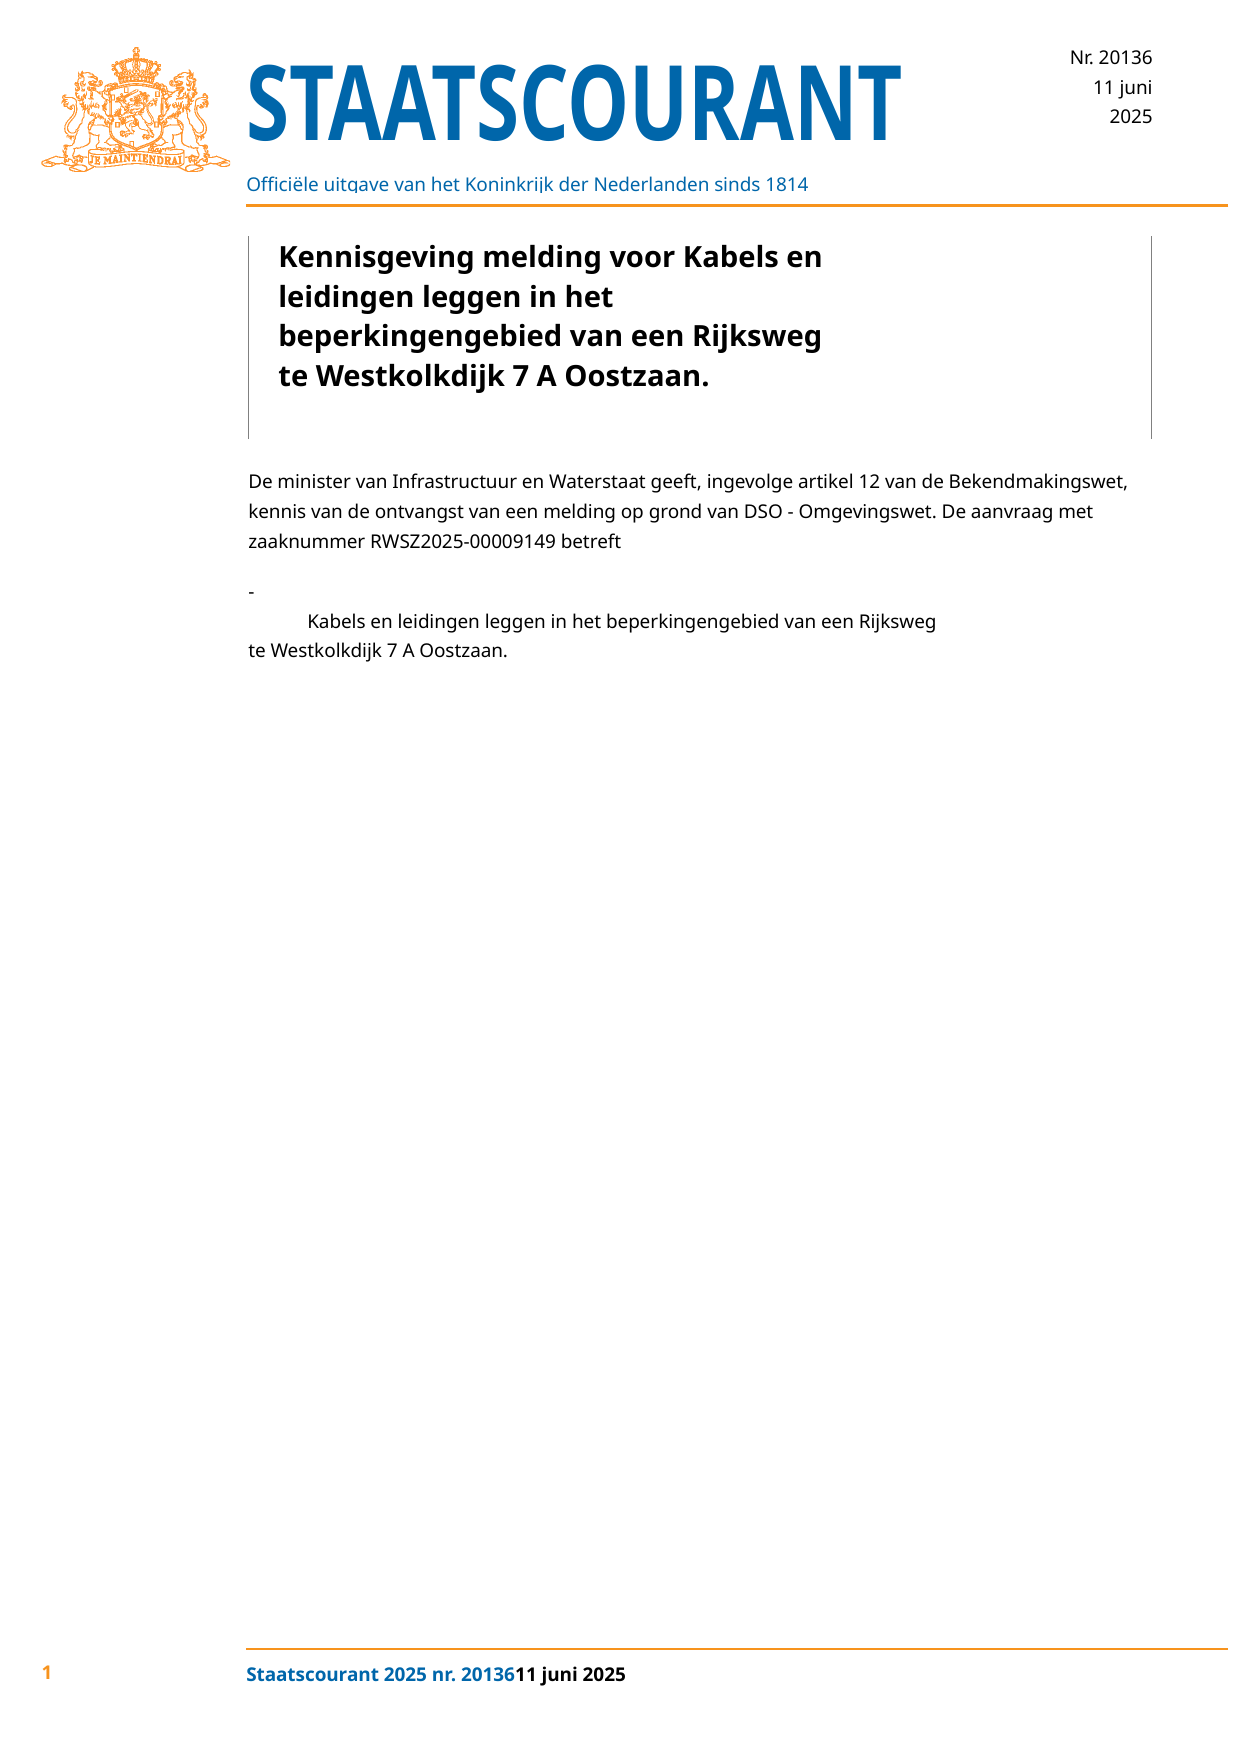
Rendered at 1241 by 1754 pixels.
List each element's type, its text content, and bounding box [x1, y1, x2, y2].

table_header [850, 236, 912, 413]
list Kabels en leidingen leggen in het beperkingengebied van een Rijksweg [248, 608, 1152, 633]
table_header [850, 414, 1151, 439]
table_header [1090, 236, 1151, 413]
text De minister van Infrastructuur en Waterstaat geeft, ingevolge artikel 12 van de Bekendmakingswet, kennis van de ontvangst van een melding op grond van DSO - Omgevingswet. De aanvraag met zaaknummer RWSZ2025-00009149 betreft [248, 469, 1152, 553]
picture [912, 236, 1090, 414]
picture [41, 47, 231, 172]
table_header Kennisgeving melding voor Kabels en leidingen leggen in het beperkingengebied van een Rijksweg te Westkolkdijk 7 A Oostzaan. [249, 236, 850, 439]
text te Westkolkdijk 7 A Oostzaan. [248, 637, 1152, 663]
